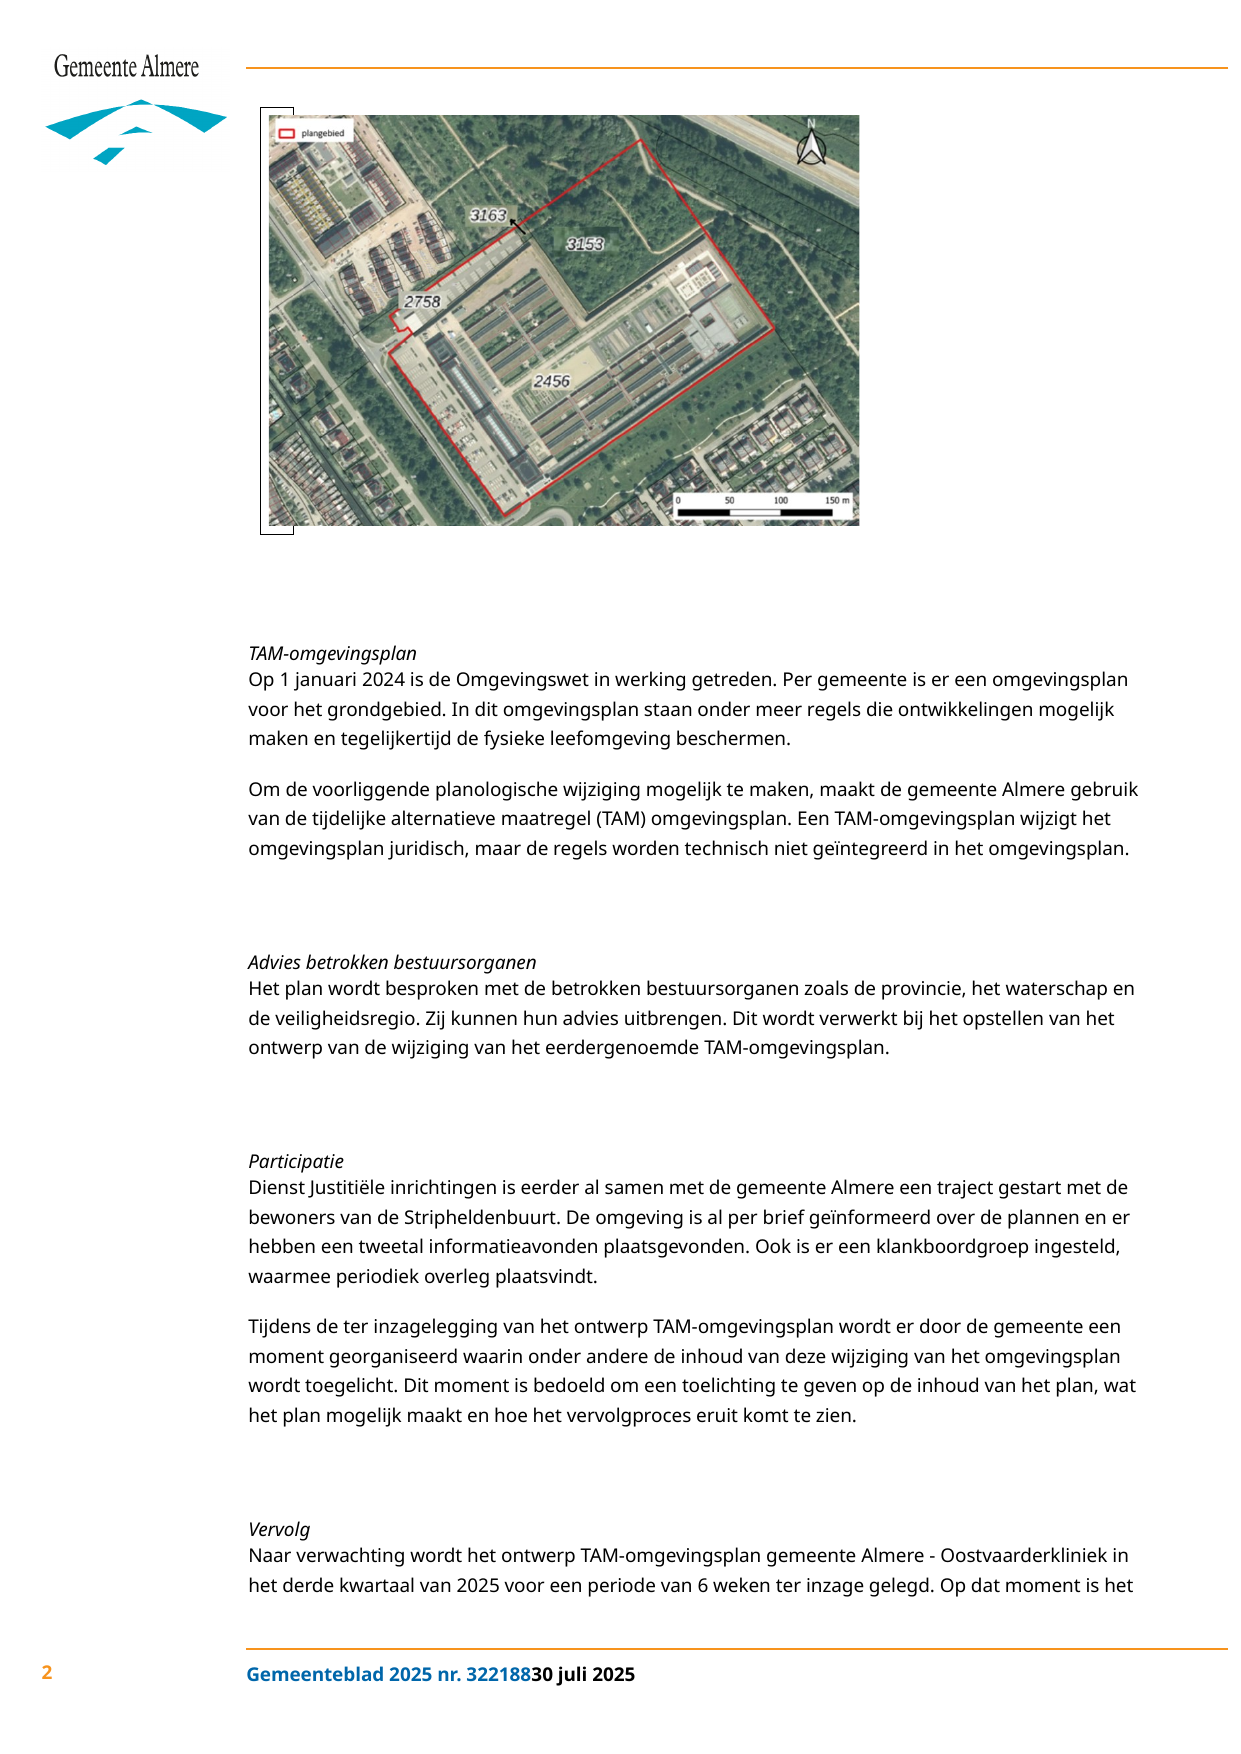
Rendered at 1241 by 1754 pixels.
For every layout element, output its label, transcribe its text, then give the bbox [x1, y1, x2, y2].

text Om de voorliggende planologische wijziging mogelijk te maken, maakt de gemeente Almere gebruik van de tijdelijke alternatieve maatregel (TAM) omgevingsplan. Een TAM-omgevingsplan wijzigt het omgevingsplan juridisch, maar de regels worden technisch niet geïntegreerd in het omgevingsplan. [248, 776, 1152, 861]
text Op 1 januari 2024 is de Omgevingswet in werking getreden. Per gemeente is er een omgevingsplan voor het grondgebied. In dit omgevingsplan staan onder meer regels die ontwikkelingen mogelijk maken en tegelijkertijd de fysieke leefomgeving beschermen. [248, 666, 1152, 751]
text Participatie [248, 1149, 1152, 1174]
text Naar verwachting wordt het ontwerp TAM-omgevingsplan gemeente Almere - Oostvaarderkliniek in het derde kwartaal van 2025 voor een periode van 6 weken ter inzage gelegd. Op dat moment is het [248, 1542, 1152, 1598]
text Het plan wordt besproken met de betrokken bestuursorganen zoals de provincie, het waterschap en de veiligheidsregio. Zij kunnen hun advies uitbrengen. Dit wordt verwerkt bij het opstellen van het ontwerp van de wijziging van het eerdergenoemde TAM-omgevingsplan. [248, 975, 1152, 1060]
text Advies betrokken bestuursorganen [248, 949, 1152, 975]
picture [268, 115, 860, 526]
text TAM-omgevingsplan [248, 641, 1152, 666]
text Vervolg [248, 1517, 1152, 1542]
text Dienst Justitiële inrichtingen is eerder al samen met de gemeente Almere een traject gestart met de bewoners van de Stripheldenbuurt. De omgeving is al per brief geïnformeerd over de plannen en er hebben een tweetal informatieavonden plaatsgevonden. Ook is er een klankboordgroep ingesteld, waarmee periodiek overleg plaatsvindt. [248, 1174, 1152, 1289]
picture [41, 47, 231, 172]
text Tijdens de ter inzagelegging van het ontwerp TAM-omgevingsplan wordt er door de gemeente een moment georganiseerd waarin onder andere de inhoud van deze wijziging van het omgevingsplan wordt toegelicht. Dit moment is bedoeld om een toelichting te geven op de inhoud van het plan, wat het plan mogelijk maakt en hoe het vervolgproces eruit komt te zien. [248, 1313, 1152, 1428]
